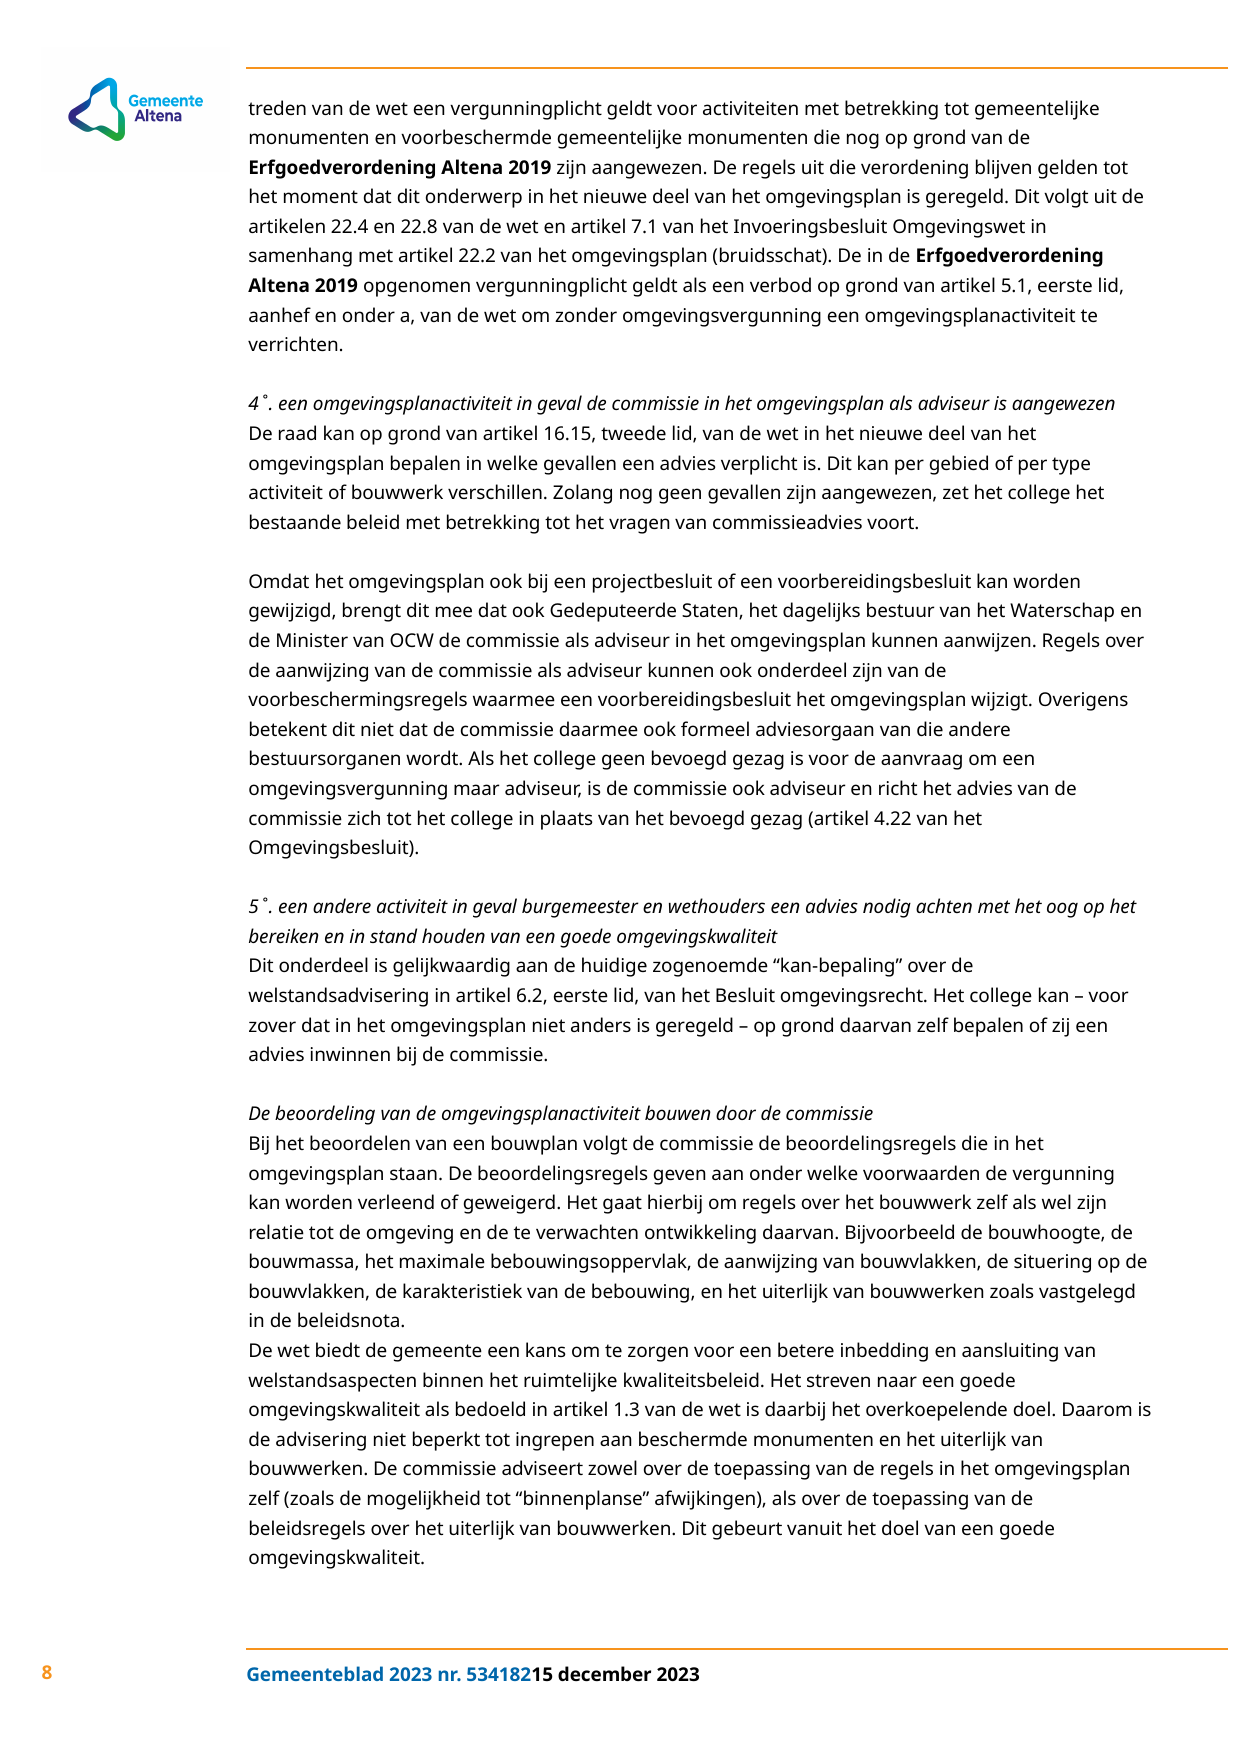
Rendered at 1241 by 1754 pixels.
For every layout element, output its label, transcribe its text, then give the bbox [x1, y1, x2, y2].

text De wet biedt de gemeente een kans om te zorgen voor een betere inbedding en aansluiting van welstandsaspecten binnen het ruimtelijke kwaliteitsbeleid. Het streven naar een goede omgevingskwaliteit als bedoeld in artikel 1.3 van de wet is daarbij het overkoepelende doel. Daarom is de advisering niet beperkt tot ingrepen aan beschermde monumenten en het uiterlijk van bouwwerken. De commissie adviseert zowel over de toepassing van de regels in het omgevingsplan zelf (zoals de mogelijkheid tot “binnenplanse” afwijkingen), als over de toepassing van de beleidsregels over het uiterlijk van bouwwerken. Dit gebeurt vanuit het doel van een goede omgevingskwaliteit. [248, 1337, 1152, 1570]
text Bij het beoordelen van een bouwplan volgt de commissie de beoordelingsregels die in het omgevingsplan staan. De beoordelingsregels geven aan onder welke voorwaarden de vergunning kan worden verleend of geweigerd. Het gaat hierbij om regels over het bouwwerk zelf als wel zijn relatie tot de omgeving en de te verwachten ontwikkeling daarvan. Bijvoorbeeld de bouwhoogte, de bouwmassa, het maximale bebouwingsoppervlak, de aanwijzing van bouwvlakken, de situering op de bouwvlakken, de karakteristiek van de bebouwing, en het uiterlijk van bouwwerken zoals vastgelegd in de beleidsnota. [248, 1130, 1152, 1333]
text treden van de wet een vergunningplicht geldt voor activiteiten met betrekking tot gemeentelijke monumenten en voorbeschermde gemeentelijke monumenten die nog op grond van de Erfgoedverordening Altena 2019 zijn aangewezen. De regels uit die verordening blijven gelden tot het moment dat dit onderwerp in het nieuwe deel van het omgevingsplan is geregeld. Dit volgt uit de artikelen 22.4 en 22.8 van de wet en artikel 7.1 van het Invoeringsbesluit Omgevingswet in samenhang met artikel 22.2 van het omgevingsplan (bruidsschat). De in de Erfgoedverordening Altena 2019 opgenomen vergunningplicht geldt als een verbod op grond van artikel 5.1, eerste lid, aanhef en onder a, van de wet om zonder omgevingsvergunning een omgevingsplanactiviteit te verrichten. [248, 95, 1152, 357]
picture [41, 47, 231, 172]
text Dit onderdeel is gelijkwaardig aan de huidige zogenoemde “kan-bepaling” over de welstandsadvisering in artikel 6.2, eerste lid, van het Besluit omgevingsrecht. Het college kan – voor zover dat in het omgevingsplan niet anders is geregeld – op grond daarvan zelf bepalen of zij een advies inwinnen bij de commissie. [248, 953, 1152, 1067]
text 4 ̊ . een omgevingsplanactiviteit in geval de commissie in het omgevingsplan als adviseur is aangewezen [248, 391, 1152, 416]
text 5 ̊ . een andere activiteit in geval burgemeester en wethouders een advies nodig achten met het oog op het bereiken en in stand houden van een goede omgevingskwaliteit [248, 893, 1152, 949]
text De beoordeling van de omgevingsplanactiviteit bouwen door de commissie [248, 1101, 1152, 1126]
text De raad kan op grond van artikel 16.15, tweede lid, van de wet in het nieuwe deel van het omgevingsplan bepalen in welke gevallen een advies verplicht is. Dit kan per gebied of per type activiteit of bouwwerk verschillen. Zolang nog geen gevallen zijn aangewezen, zet het college het bestaande beleid met betrekking tot het vragen van commissieadvies voort. [248, 420, 1152, 535]
text Omdat het omgevingsplan ook bij een projectbesluit of een voorbereidingsbesluit kan worden gewijzigd, brengt dit mee dat ook Gedeputeerde Staten, het dagelijks bestuur van het Waterschap en de Minister van OCW de commissie als adviseur in het omgevingsplan kunnen aanwijzen. Regels over de aanwijzing van de commissie als adviseur kunnen ook onderdeel zijn van de voorbeschermingsregels waarmee een voorbereidingsbesluit het omgevingsplan wijzigt. Overigens betekent dit niet dat de commissie daarmee ook formeel adviesorgaan van die andere bestuursorganen wordt. Als het college geen bevoegd gezag is voor de aanvraag om een omgevingsvergunning maar adviseur, is de commissie ook adviseur en richt het advies van de commissie zich tot het college in plaats van het bevoegd gezag (artikel 4.22 van het Omgevingsbesluit). [248, 568, 1152, 860]
